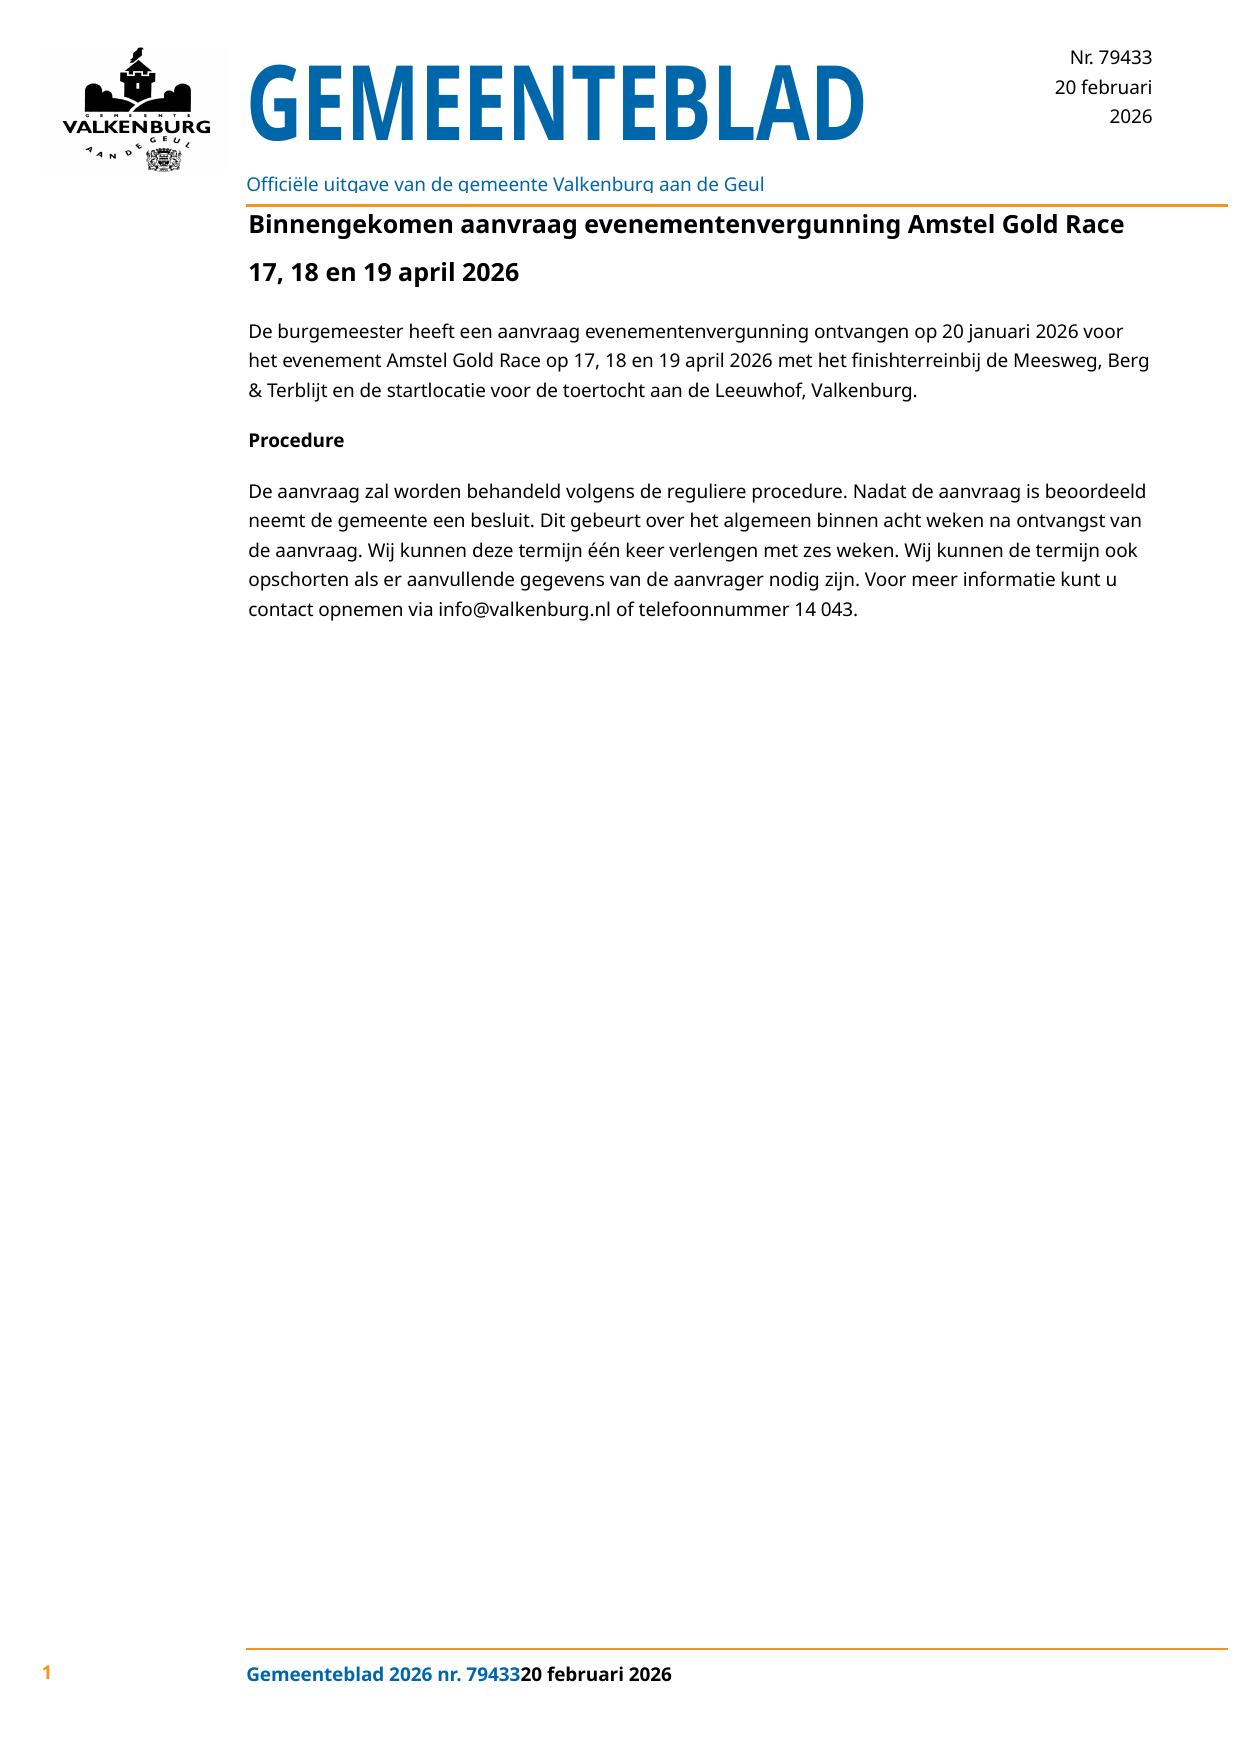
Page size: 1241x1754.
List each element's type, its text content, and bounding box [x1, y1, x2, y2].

text De burgemeester heeft een aanvraag evenementenvergunning ontvangen op 20 januari 2026 voor het evenement Amstel Gold Race op 17, 18 en 19 april 2026 met het finishterreinbij de Meesweg, Berg & Terblijt en de startlocatie voor de toertocht aan de Leeuwhof, Valkenburg. [248, 318, 1152, 403]
text De aanvraag zal worden behandeld volgens de reguliere procedure. Nadat de aanvraag is beoordeeld neemt de gemeente een besluit. Dit gebeurt over het algemeen binnen acht weken na ontvangst van de aanvraag. Wij kunnen deze termijn één keer verlengen met zes weken. Wij kunnen de termijn ook opschorten als er aanvullende gegevens van de aanvrager nodig zijn. Voor meer informatie kunt u contact opnemen via info@valkenburg.nl of telefoonnummer 14 043. [248, 478, 1152, 622]
picture [41, 47, 231, 172]
text Procedure [248, 427, 1152, 453]
text Binnengekomen aanvraag evenementenvergunning Amstel Gold Race 17, 18 en 19 april 2026 [248, 207, 1152, 288]
